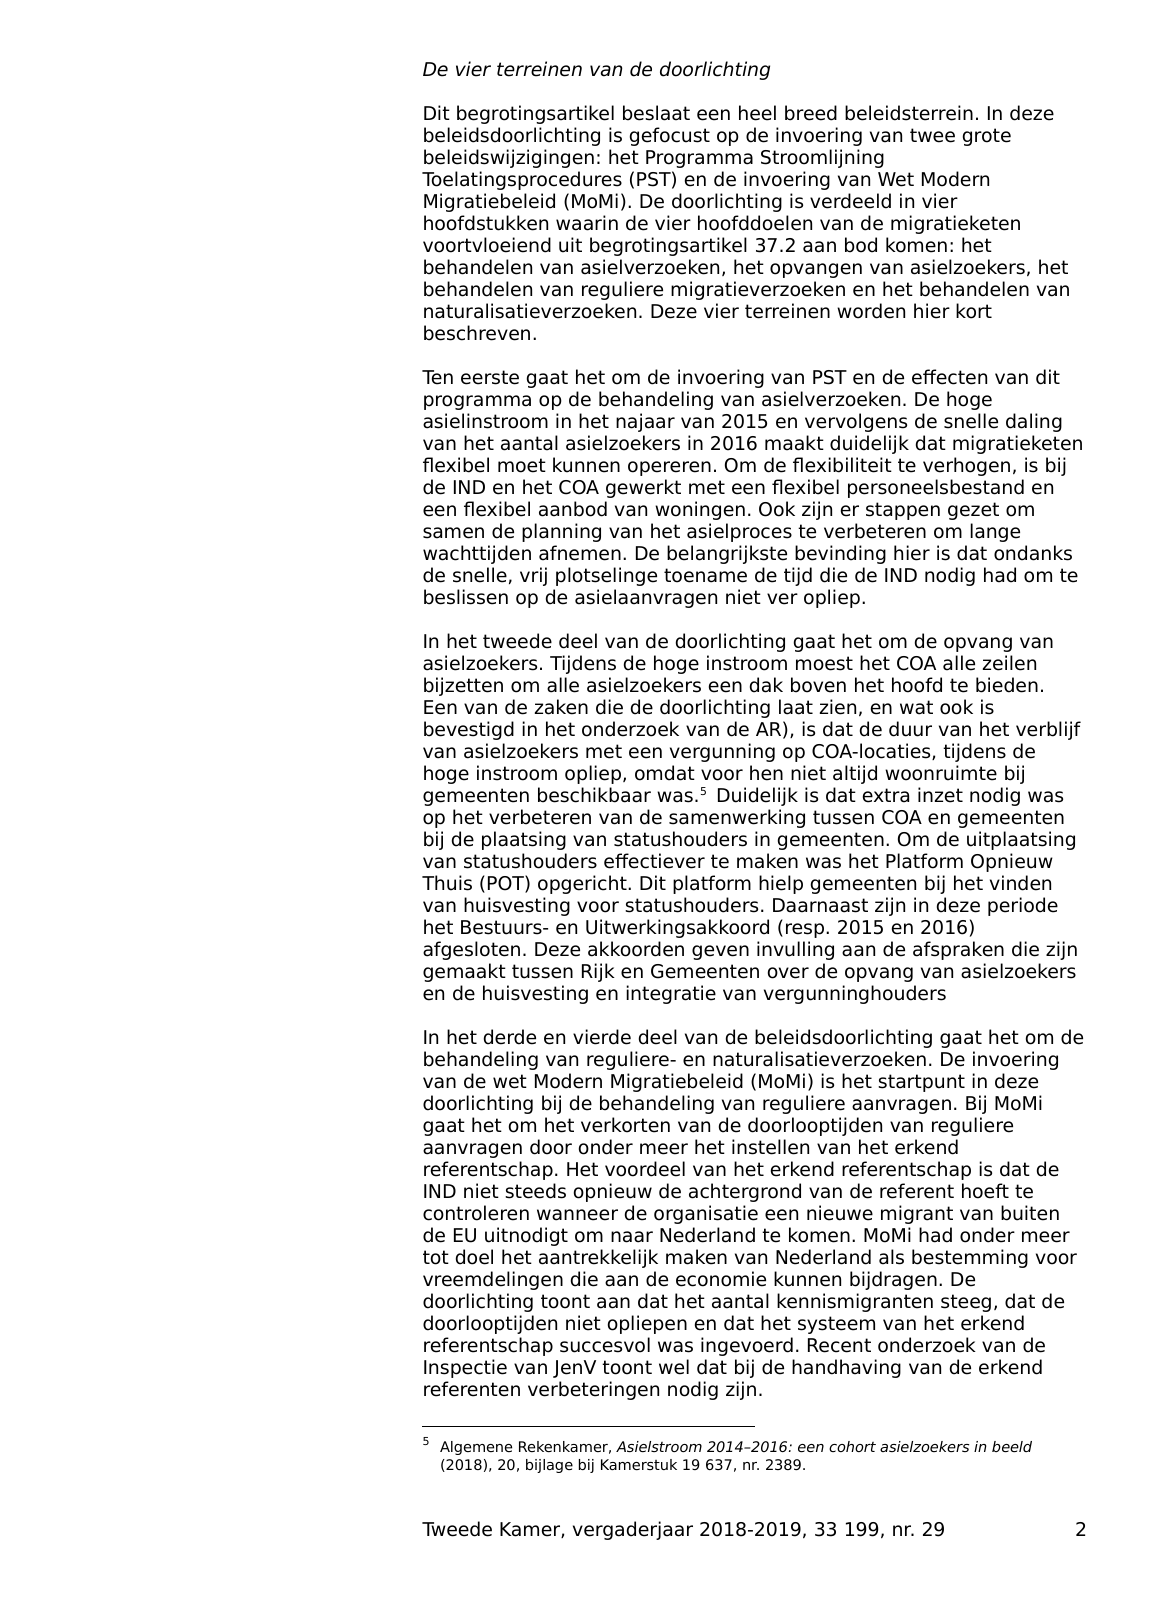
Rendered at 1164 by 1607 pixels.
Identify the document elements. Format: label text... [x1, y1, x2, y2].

text Algemene Rekenkamer, Asielstroom 2014–2016: een cohort asielzoekers in beeld (2018), 20, bijlage bij Kamerstuk 19 637, nr. 2389. [422, 1435, 1087, 1474]
text In het derde en vierde deel van de beleidsdoorlichting gaat het om de behandeling van reguliere- en naturalisatieverzoeken. De invoering van de wet Modern Migratiebeleid (MoMi) is het startpunt in deze doorlichting bij de behandeling van reguliere aanvragen. Bij MoMi gaat het om het verkorten van de doorlooptijden van reguliere aanvragen door onder meer het instellen van het erkend referentschap. Het voordeel van het erkend referentschap is dat de IND niet steeds opnieuw de achtergrond van de referent hoeft te controleren wanneer de organisatie een nieuwe migrant van buiten de EU uitnodigt om naar Nederland te komen. MoMi had onder meer tot doel het aantrekkelijk maken van Nederland als bestemming voor vreemdelingen die aan de economie kunnen bijdragen. De doorlichting toont aan dat het aantal kennismigranten steeg, dat de doorlooptijden niet opliepen en dat het systeem van het erkend referentschap succesvol was ingevoerd. Recent onderzoek van de Inspectie van JenV toont wel dat bij de handhaving van de erkend referenten verbeteringen nodig zijn. [422, 1027, 1087, 1401]
text Dit begrotingsartikel beslaat een heel breed beleidsterrein. In deze beleidsdoorlichting is gefocust op de invoering van twee grote beleidswijzigingen: het Programma Stroomlijning Toelatingsprocedures (PST) en de invoering van Wet Modern Migratiebeleid (MoMi). De doorlichting is verdeeld in vier hoofdstukken waarin de vier hoofddoelen van de migratieketen voortvloeiend uit begrotingsartikel 37.2 aan bod komen: het behandelen van asielverzoeken, het opvangen van asielzoekers, het behandelen van reguliere migratieverzoeken en het behandelen van naturalisatieverzoeken. Deze vier terreinen worden hier kort beschreven. [422, 103, 1087, 345]
text Ten eerste gaat het om de invoering van PST en de effecten van dit programma op de behandeling van asielverzoeken. De hoge asielinstroom in het najaar van 2015 en vervolgens de snelle daling van het aantal asielzoekers in 2016 maakt duidelijk dat migratieketen flexibel moet kunnen opereren. Om de flexibiliteit te verhogen, is bij de IND en het COA gewerkt met een flexibel personeelsbestand en een flexibel aanbod van woningen. Ook zijn er stappen gezet om samen de planning van het asielproces te verbeteren om lange wachttijden afnemen. De belangrijkste bevinding hier is dat ondanks de snelle, vrij plotselinge toename de tijd die de IND nodig had om te beslissen op de asielaanvragen niet ver opliep. [422, 367, 1087, 609]
text In het tweede deel van de doorlichting gaat het om de opvang van asielzoekers. Tijdens de hoge instroom moest het COA alle zeilen bijzetten om alle asielzoekers een dak boven het hoofd te bieden. Een van de zaken die de doorlichting laat zien, en wat ook is bevestigd in het onderzoek van de AR), is dat de duur van het verblijf van asielzoekers met een vergunning op COA-locaties, tijdens de hoge instroom opliep, omdat voor hen niet altijd woonruimte bij gemeenten beschikbaar was. Duidelijk is dat extra inzet nodig was op het verbeteren van de samenwerking tussen COA en gemeenten bij de plaatsing van statushouders in gemeenten. Om de uitplaatsing van statushouders effectiever te maken was het Platform Opnieuw Thuis (POT) opgericht. Dit platform hielp gemeenten bij het vinden van huisvesting voor statushouders. Daarnaast zijn in deze periode het Bestuurs- en Uitwerkingsakkoord (resp. 2015 en 2016) afgesloten. Deze akkoorden geven invulling aan de afspraken die zijn gemaakt tussen Rijk en Gemeenten over de opvang van asielzoekers en de huisvesting en integratie van vergunninghouders [422, 631, 1087, 1005]
subtitle De vier terreinen van de doorlichting [422, 59, 1087, 81]
